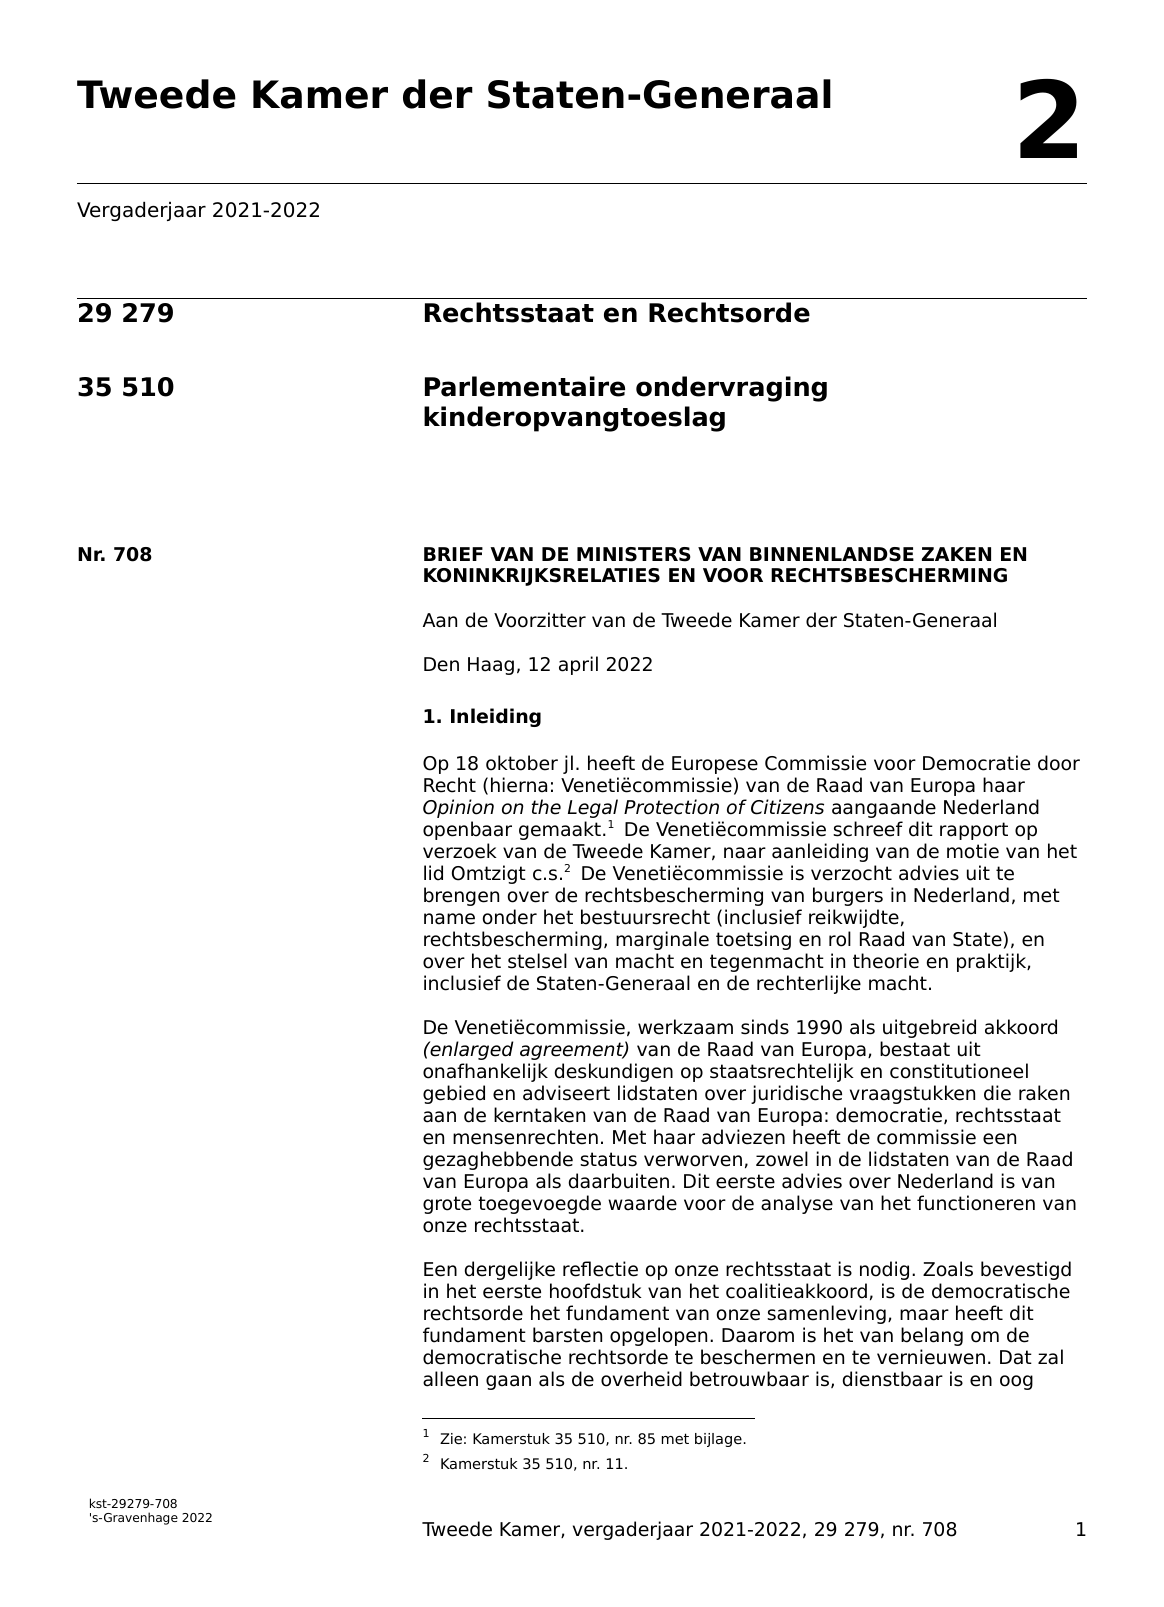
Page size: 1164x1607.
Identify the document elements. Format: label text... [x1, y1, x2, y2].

subtitle 1. Inleiding [422, 706, 1087, 728]
text Een dergelijke reflectie op onze rechtsstaat is nodig. Zoals bevestigd in het eerste hoofdstuk van het coalitieakkoord, is de democratische rechtsorde het fundament van onze samenleving, maar heeft dit fundament barsten opgelopen. Daarom is het van belang om de democratische rechtsorde te beschermen en te vernieuwen. Dat zal alleen gaan als de overheid betrouwbaar is, dienstbaar is en oog [422, 1259, 1087, 1391]
subtitle 35 510 Parlementaire ondervraging kinderopvangtoeslag [77, 373, 1087, 432]
subtitle 29 279 Rechtsstaat en Rechtsorde [77, 299, 1087, 329]
text kst-29279-708 [88, 1497, 323, 1511]
table_cell Vergaderjaar 2021-2022 [77, 184, 1087, 298]
text Aan de Voorzitter van de Tweede Kamer der Staten-Generaal [422, 609, 1087, 632]
text De Venetiëcommissie, werkzaam sinds 1990 als uitgebreid akkoord (enlarged agreement) van de Raad van Europa, bestaat uit onafhankelijk deskundigen op staatsrechtelijk en constitutioneel gebied en adviseert lidstaten over juridische vraagstukken die raken aan de kerntaken van de Raad van Europa: democratie, rechtsstaat en mensenrechten. Met haar adviezen heeft de commissie een gezaghebbende status verworven, zowel in de lidstaten van de Raad van Europa als daarbuiten. Dit eerste advies over Nederland is van grote toegevoegde waarde voor de analyse van het functioneren van onze rechtsstaat. [422, 1017, 1087, 1236]
table_header Tweede Kamer der Staten-Generaal [77, 59, 886, 183]
text 's-Gravenhage 2022 [88, 1511, 323, 1525]
table_header 2 [886, 59, 1087, 183]
text Zie: Kamerstuk 35 510, nr. 85 met bijlage. [422, 1427, 1087, 1449]
subtitle Nr. 708 BRIEF VAN DE MINISTERS VAN BINNENLANDSE ZAKEN EN KONINKRIJKSRELATIES EN VOOR RECHTSBESCHERMING [77, 543, 1087, 587]
text Op 18 oktober jl. heeft de Europese Commissie voor Democratie door Recht (hierna: Venetiëcommissie) van de Raad van Europa haar Opinion on the Legal Protection of Citizens aangaande Nederland openbaar gemaakt. De Venetiëcommissie schreef dit rapport op verzoek van de Tweede Kamer, naar aanleiding van de motie van het lid Omtzigt c.s. De Venetiëcommissie is verzocht advies uit te brengen over de rechtsbescherming van burgers in Nederland, met name onder het bestuursrecht (inclusief reikwijdte, rechtsbescherming, marginale toetsing en rol Raad van State), en over het stelsel van macht en tegenmacht in theorie en praktijk, inclusief de Staten-Generaal en de rechterlijke macht. [422, 753, 1087, 994]
text Den Haag, 12 april 2022 [422, 654, 1087, 676]
text Kamerstuk 35 510, nr. 11. [422, 1452, 1087, 1474]
